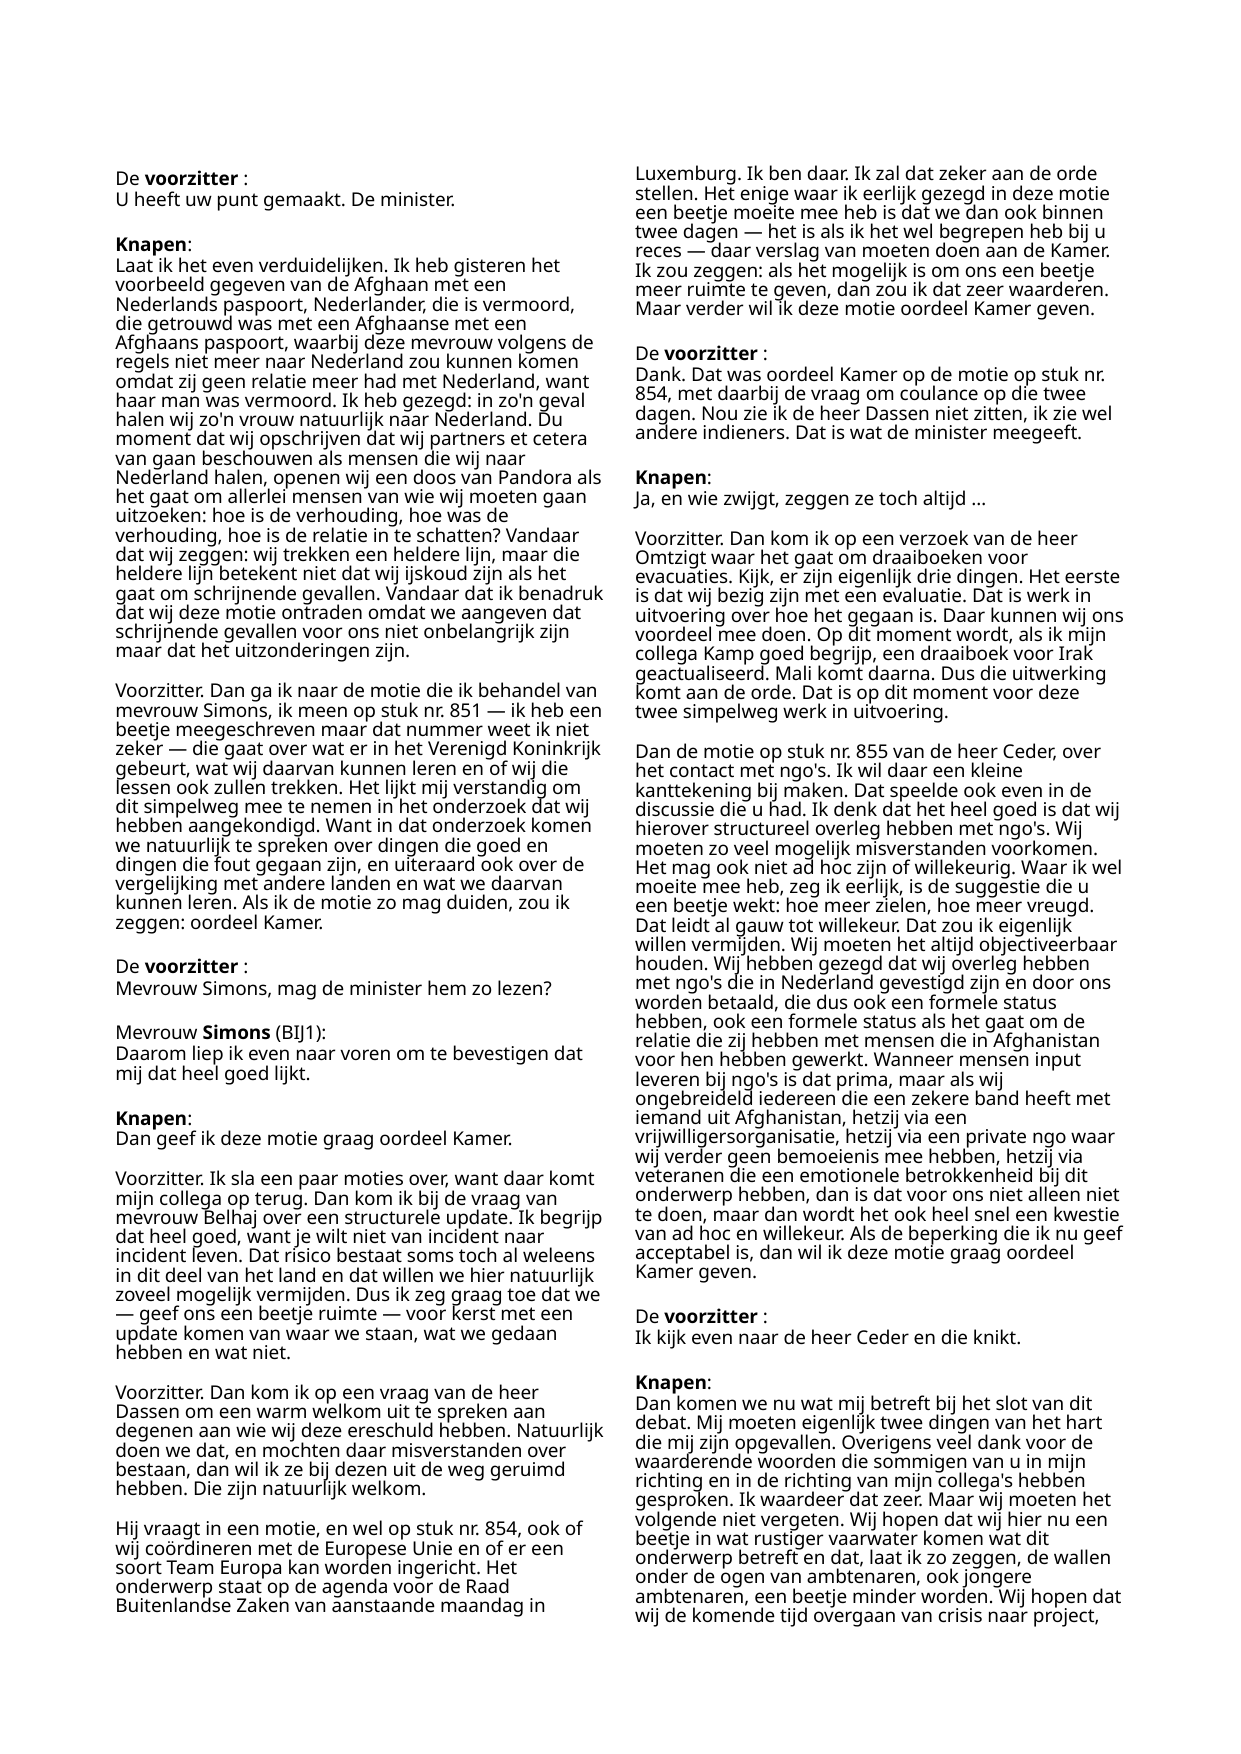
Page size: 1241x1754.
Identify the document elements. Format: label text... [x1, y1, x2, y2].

text Dan komen we nu wat mij betreft bij het slot van dit debat. Mij moeten eigenlijk twee dingen van het hart die mij zijn opgevallen. Overigens veel dank voor de waarderende woorden die sommigen van u in mijn richting en in de richting van mijn collega's hebben gesproken. Ik waardeer dat zeer. Maar wij moeten het volgende niet vergeten. Wij hopen dat wij hier nu een beetje in wat rustiger vaarwater komen wat dit onderwerp betreft en dat, laat ik zo zeggen, de wallen onder de ogen van ambtenaren, ook jongere ambtenaren, een beetje minder worden. Wij hopen dat wij de komende tijd overgaan van crisis naar project, [635, 1395, 1125, 1626]
text Ja, en wie zwijgt, zeggen ze toch altijd … [635, 490, 1125, 509]
text Dank. Dat was oordeel Kamer op de motie op stuk nr. 854, met daarbij de vraag om coulance op die twee dagen. Nou zie ik de heer Dassen niet zitten, ik zie wel andere indieners. Dat is wat de minister meegeeft. [635, 366, 1125, 443]
text Hij vraagt in een motie, en wel op stuk nr. 854, ook of wij coördineren met de Europese Unie en of er een soort Team Europa kan worden ingericht. Het onderwerp staat op de agenda voor de Raad Buitenlandse Zaken van aanstaande maandag in [115, 1520, 605, 1617]
text Luxemburg. Ik ben daar. Ik zal dat zeker aan de orde stellen. Het enige waar ik eerlijk gezegd in deze motie een beetje moeite mee heb is dat we dan ook binnen twee dagen — het is als ik het wel begrepen heb bij u reces — daar verslag van moeten doen aan de Kamer. Ik zou zeggen: als het mogelijk is om ons een beetje meer ruimte te geven, dan zou ik dat zeer waarderen. Maar verder wil ik deze motie oordeel Kamer geven. [635, 165, 1125, 319]
text Mevrouw Simons, mag de minister hem zo lezen? [115, 979, 605, 999]
text De voorzitter : [115, 954, 605, 979]
text Voorzitter. Dan kom ik op een verzoek van de heer Omtzigt waar het gaat om draaiboeken voor evacuaties. Kijk, er zijn eigenlijk drie dingen. Het eerste is dat wij bezig zijn met een evaluatie. Dat is werk in uitvoering over hoe het gegaan is. Daar kunnen wij ons voordeel mee doen. Op dit moment wordt, als ik mijn collega Kamp goed begrijp, een draaiboek voor Irak geactualiseerd. Mali komt daarna. Dus die uitwerking komt aan de orde. Dat is op dit moment voor deze twee simpelweg werk in uitvoering. [635, 530, 1125, 722]
text Laat ik het even verduidelijken. Ik heb gisteren het voorbeeld gegeven van de Afghaan met een Nederlands paspoort, Nederlander, die is vermoord, die getrouwd was met een Afghaanse met een Afghaans paspoort, waarbij deze mevrouw volgens de regels niet meer naar Nederland zou kunnen komen omdat zij geen relatie meer had met Nederland, want haar man was vermoord. Ik heb gezegd: in zo'n geval halen wij zo'n vrouw natuurlijk naar Nederland. Du moment dat wij opschrijven dat wij partners et cetera van gaan beschouwen als mensen die wij naar Nederland halen, openen wij een doos van Pandora als het gaat om allerlei mensen van wie wij moeten gaan uitzoeken: hoe is de verhouding, hoe was de verhouding, hoe is de relatie in te schatten? Vandaar dat wij zeggen: wij trekken een heldere lijn, maar die heldere lijn betekent niet dat wij ijskoud zijn als het gaat om schrijnende gevallen. Vandaar dat ik benadruk dat wij deze motie ontraden omdat we aangeven dat schrijnende gevallen voor ons niet onbelangrijk zijn maar dat het uitzonderingen zijn. [115, 257, 605, 662]
text Ik kijk even naar de heer Ceder en die knikt. [635, 1329, 1125, 1348]
text Knapen: [115, 1105, 605, 1130]
text U heeft uw punt gemaakt. De minister. [115, 191, 605, 210]
text Dan geef ik deze motie graag oordeel Kamer. [115, 1130, 605, 1150]
text Daarom liep ik even naar voren om te bevestigen dat mij dat heel goed lijkt. [115, 1045, 605, 1084]
text Dan de motie op stuk nr. 855 van de heer Ceder, over het contact met ngo's. Ik wil daar een kleine kanttekening bij maken. Dat speelde ook even in de discussie die u had. Ik denk dat het heel goed is dat wij hierover structureel overleg hebben met ngo's. Wij moeten zo veel mogelijk misverstanden voorkomen. Het mag ook niet ad hoc zijn of willekeurig. Waar ik wel moeite mee heb, zeg ik eerlijk, is de suggestie die u een beetje wekt: hoe meer zielen, hoe meer vreugd. Dat leidt al gauw tot willekeur. Dat zou ik eigenlijk willen vermijden. Wij moeten het altijd objectiveerbaar houden. Wij hebben gezegd dat wij overleg hebben met ngo's die in Nederland gevestigd zijn en door ons worden betaald, die dus ook een formele status hebben, ook een formele status als het gaat om de relatie die zij hebben met mensen die in Afghanistan voor hen hebben gewerkt. Wanneer mensen input leveren bij ngo's is dat prima, maar als wij ongebreideld iedereen die een zekere band heeft met iemand uit Afghanistan, hetzij via een vrijwilligersorganisatie, hetzij via een private ngo waar wij verder geen bemoeienis mee hebben, hetzij via veteranen die een emotionele betrokkenheid bij dit onderwerp hebben, dan is dat voor ons niet alleen niet te doen, maar dan wordt het ook heel snel een kwestie van ad hoc en willekeur. Als de beperking die ik nu geef acceptabel is, dan wil ik deze motie graag oordeel Kamer geven. [635, 743, 1125, 1283]
text De voorzitter : [115, 165, 605, 191]
text De voorzitter : [635, 340, 1125, 366]
text Voorzitter. Ik sla een paar moties over, want daar komt mijn collega op terug. Dan kom ik bij de vraag van mevrouw Belhaj over een structurele update. Ik begrijp dat heel goed, want je wilt niet van incident naar incident leven. Dat risico bestaat soms toch al weleens in dit deel van het land en dat willen we hier natuurlijk zoveel mogelijk vermijden. Dus ik zeg graag toe dat we — geef ons een beetje ruimte — voor kerst met een update komen van waar we staan, wat we gedaan hebben en wat niet. [115, 1170, 605, 1363]
text De voorzitter : [635, 1303, 1125, 1329]
text Knapen: [635, 1369, 1125, 1395]
text Voorzitter. Dan kom ik op een vraag van de heer Dassen om een warm welkom uit te spreken aan degenen aan wie wij deze ereschuld hebben. Natuurlijk doen we dat, en mochten daar misverstanden over bestaan, dan wil ik ze bij dezen uit de weg geruimd hebben. Die zijn natuurlijk welkom. [115, 1384, 605, 1499]
text Mevrouw Simons (BIJ1): [115, 1019, 605, 1045]
text Knapen: [115, 231, 605, 257]
text Voorzitter. Dan ga ik naar de motie die ik behandel van mevrouw Simons, ik meen op stuk nr. 851 — ik heb een beetje meegeschreven maar dat nummer weet ik niet zeker — die gaat over wat er in het Verenigd Koninkrijk gebeurt, wat wij daarvan kunnen leren en of wij die lessen ook zullen trekken. Het lijkt mij verstandig om dit simpelweg mee te nemen in het onderzoek dat wij hebben aangekondigd. Want in dat onderzoek komen we natuurlijk te spreken over dingen die goed en dingen die fout gegaan zijn, en uiteraard ook over de vergelijking met andere landen en wat we daarvan kunnen leren. Als ik de motie zo mag duiden, zou ik zeggen: oordeel Kamer. [115, 682, 605, 933]
text Knapen: [635, 464, 1125, 490]
